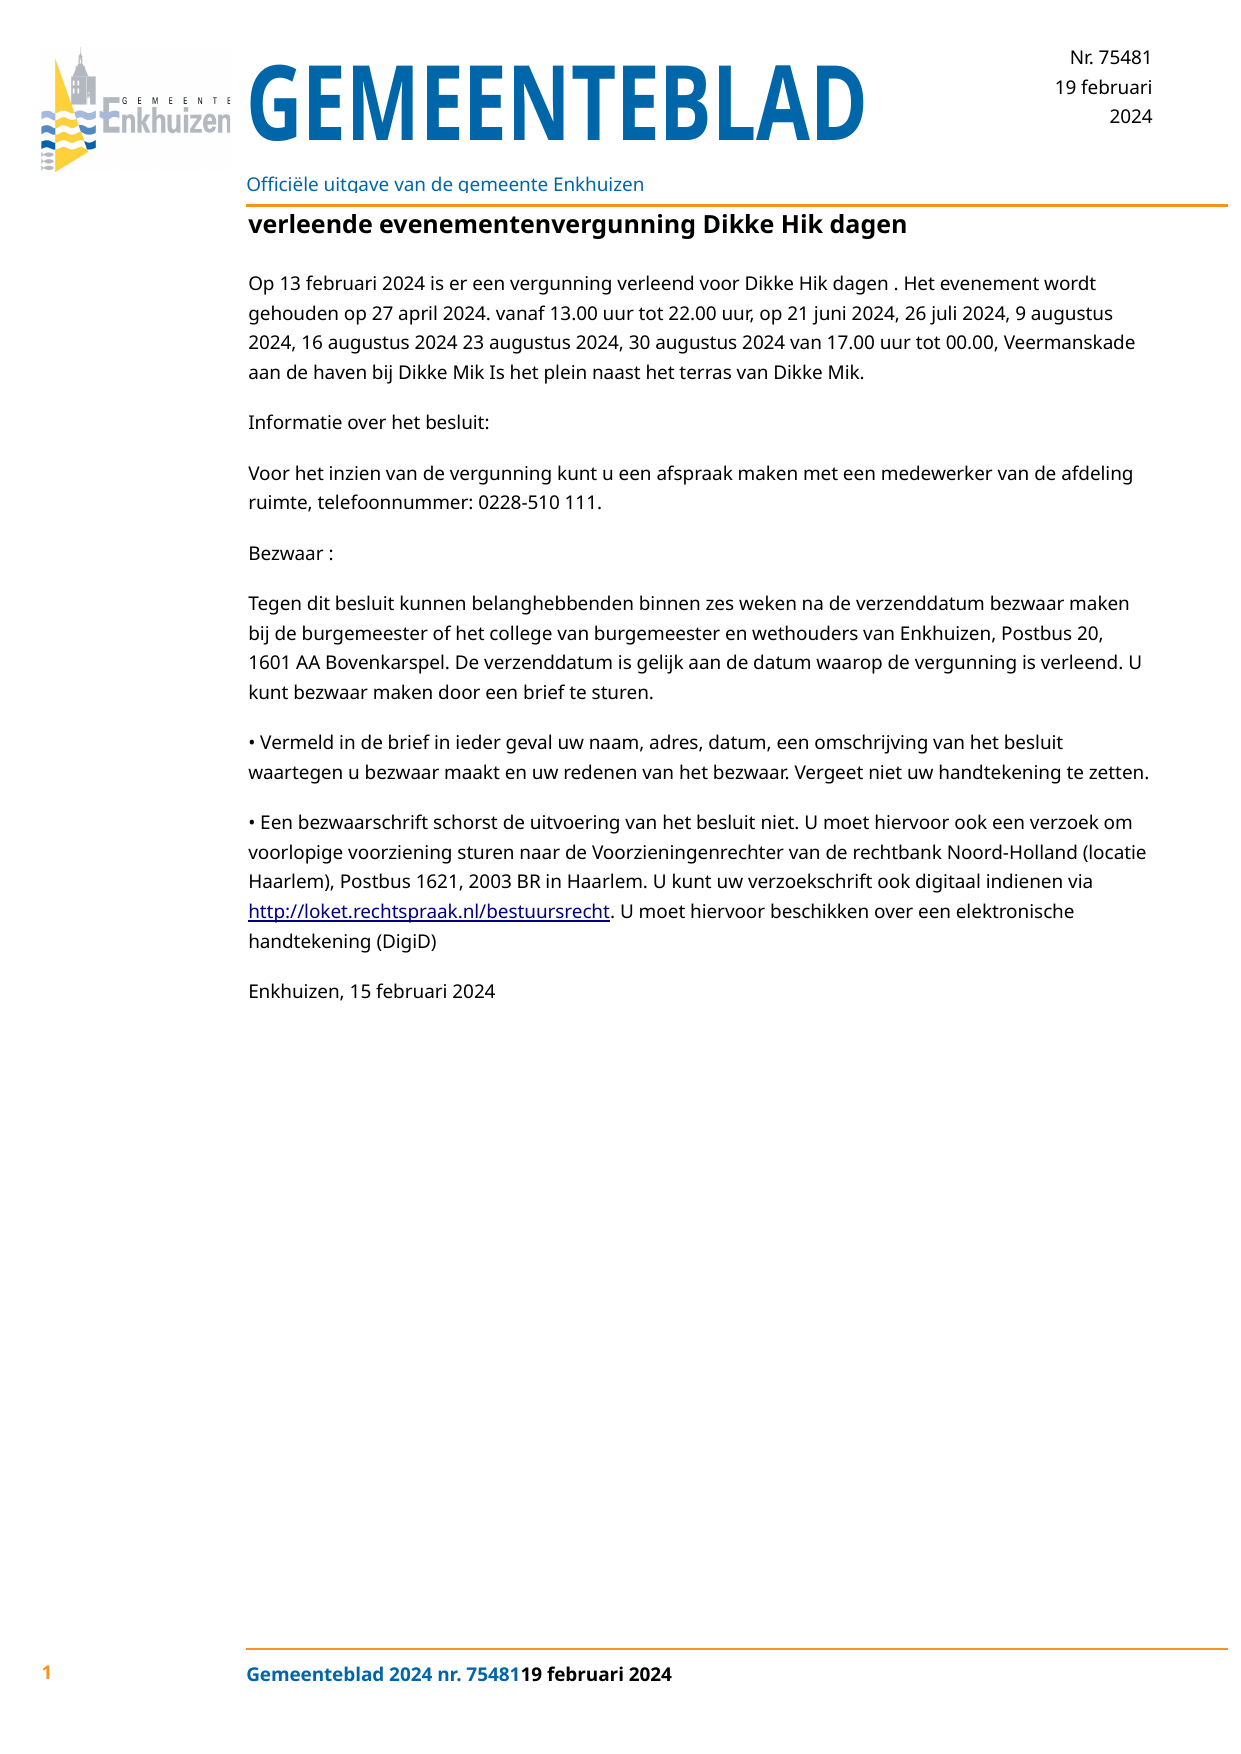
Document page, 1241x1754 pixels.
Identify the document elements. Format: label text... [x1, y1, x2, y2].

text Enkhuizen, 15 februari 2024 [248, 978, 1152, 1004]
text • Een bezwaarschrift schorst de uitvoering van het besluit niet. U moet hiervoor ook een verzoek om voorlopige voorziening sturen naar de Voorzieningenrechter van de rechtbank Noord-Holland (locatie Haarlem), Postbus 1621, 2003 BR in Haarlem. U kunt uw verzoekschrift ook digitaal indienen via http://loket.rechtspraak.nl/bestuursrecht. U moet hiervoor beschikken over een elektronische handtekening (DigiD) [248, 809, 1152, 953]
text Bezwaar : [248, 540, 1152, 566]
text Tegen dit besluit kunnen belanghebbenden binnen zes weken na de verzenddatum bezwaar maken bij de burgemeester of het college van burgemeester en wethouders van Enkhuizen, Postbus 20, 1601 AA Bovenkarspel. De verzenddatum is gelijk aan de datum waarop de vergunning is verleend. U kunt bezwaar maken door een brief te sturen. [248, 590, 1152, 705]
text Op 13 februari 2024 is er een vergunning verleend voor Dikke Hik dagen . Het evenement wordt gehouden op 27 april 2024. vanaf 13.00 uur tot 22.00 uur, op 21 juni 2024, 26 juli 2024, 9 augustus 2024, 16 augustus 2024 23 augustus 2024, 30 augustus 2024 van 17.00 uur tot 00.00, Veermanskade aan de haven bij Dikke Mik Is het plein naast het terras van Dikke Mik. [248, 270, 1152, 385]
text Informatie over het besluit: [248, 409, 1152, 435]
text • Vermeld in de brief in ieder geval uw naam, adres, datum, een omschrijving van het besluit waartegen u bezwaar maakt en uw redenen van het bezwaar. Vergeet niet uw handtekening te zetten. [248, 729, 1152, 785]
text verleende evenementenvergunning Dikke Hik dagen [248, 207, 1152, 241]
text Voor het inzien van de vergunning kunt u een afspraak maken met een medewerker van de afdeling ruimte, telefoonnummer: 0228-510 111. [248, 460, 1152, 515]
picture [41, 47, 231, 172]
